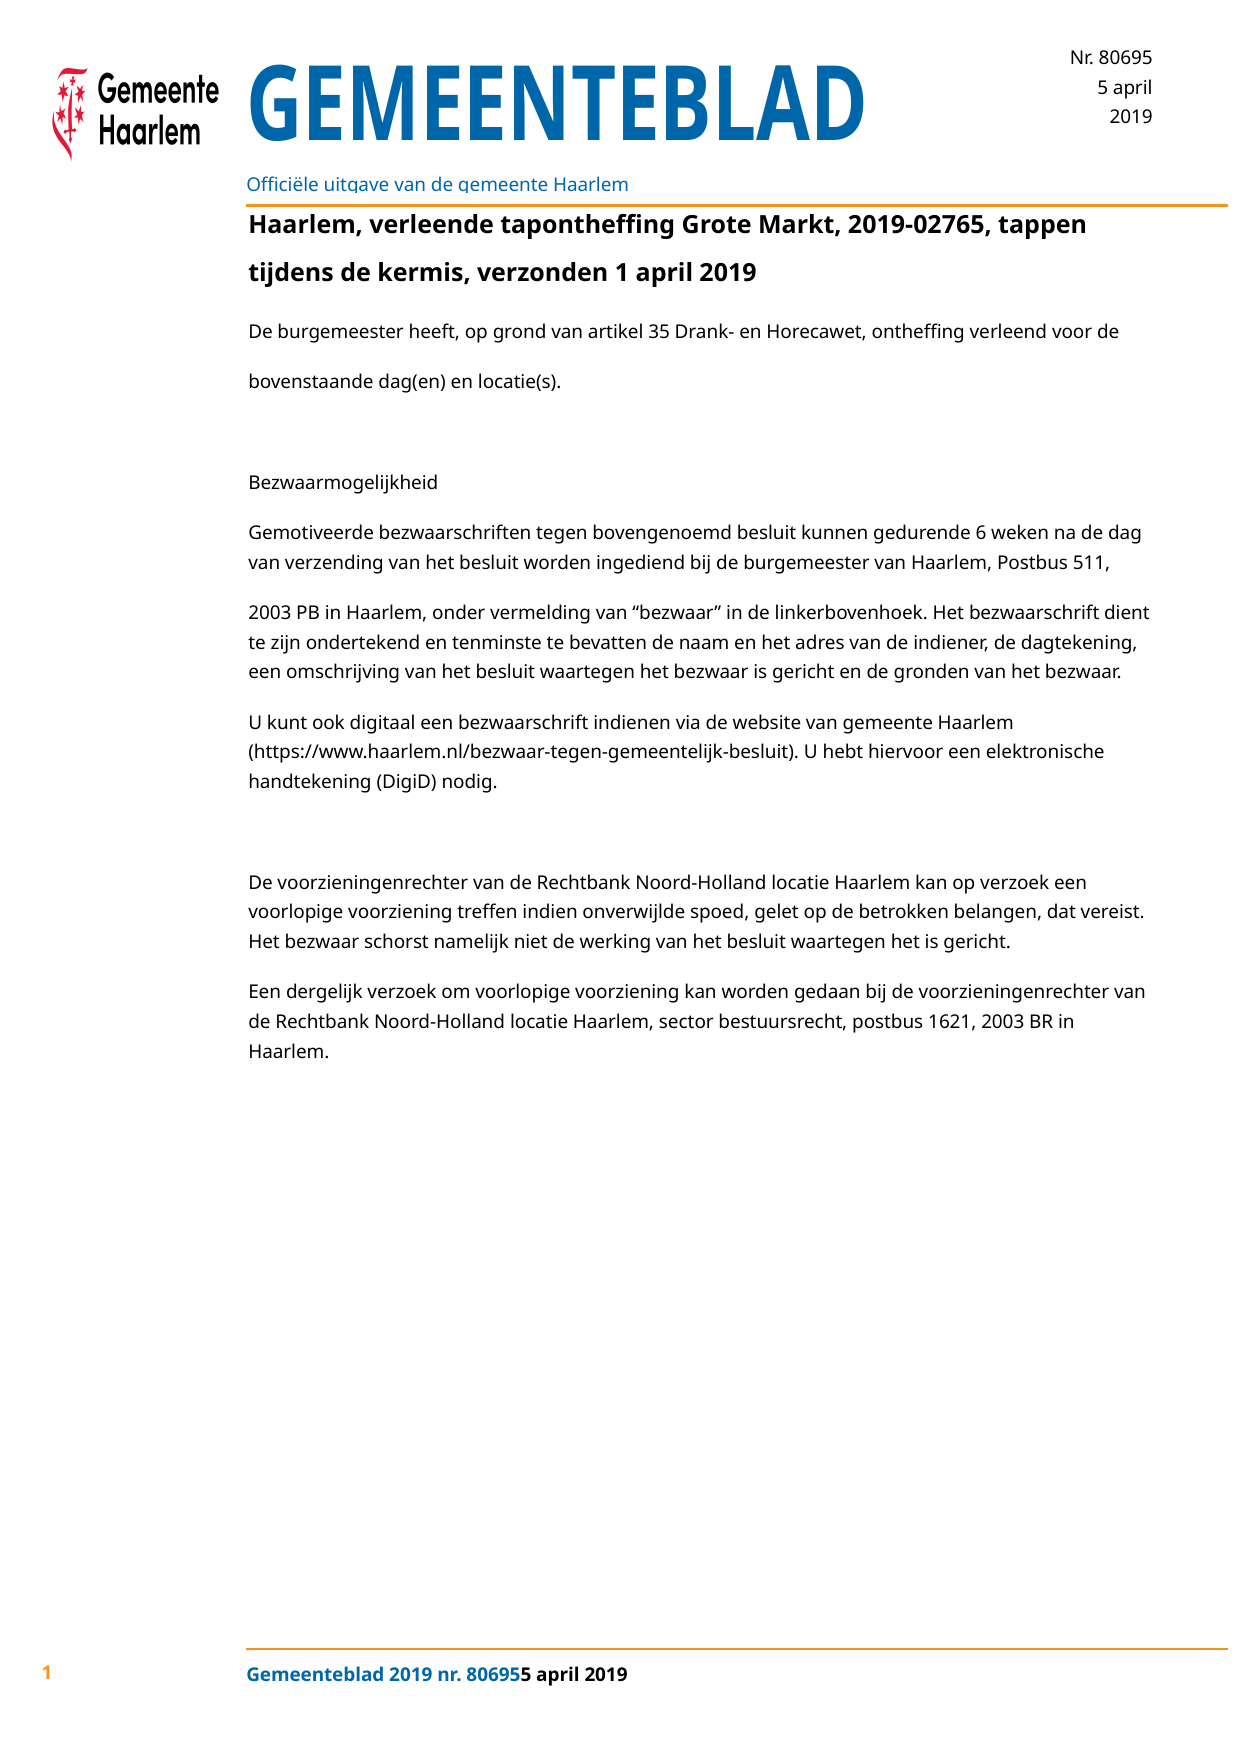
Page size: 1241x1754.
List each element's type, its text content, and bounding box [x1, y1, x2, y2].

text Gemotiveerde bezwaarschriften tegen bovengenoemd besluit kunnen gedurende 6 weken na de dag van verzending van het besluit worden ingediend bij de burgemeester van Haarlem, Postbus 511, [248, 519, 1152, 575]
text De burgemeester heeft, op grond van artikel 35 Drank- en Horecawet, ontheffing verleend voor de [248, 318, 1152, 344]
text U kunt ook digitaal een bezwaarschrift indienen via de website van gemeente Haarlem (https://www.haarlem.nl/bezwaar-tegen-gemeentelijk-besluit). U hebt hiervoor een elektronische handtekening (DigiD) nodig. [248, 709, 1152, 794]
text Bezwaarmogelijkheid [248, 469, 1152, 495]
text De voorzieningenrechter van de Rechtbank Noord-Holland locatie Haarlem kan op verzoek een voorlopige voorziening treffen indien onverwijlde spoed, gelet op de betrokken belangen, dat vereist. Het bezwaar schorst namelijk niet de werking van het besluit waartegen het is gericht. [248, 869, 1152, 954]
text Haarlem, verleende tapontheffing Grote Markt, 2019-02765, tappen tijdens de kermis, verzonden 1 april 2019 [248, 207, 1152, 288]
text Een dergelijk verzoek om voorlopige voorziening kan worden gedaan bij de voorzieningenrechter van de Rechtbank Noord-Holland locatie Haarlem, sector bestuursrecht, postbus 1621, 2003 BR in Haarlem. [248, 979, 1152, 1064]
text bovenstaande dag(en) en locatie(s). [248, 368, 1152, 394]
text 2003 PB in Haarlem, onder vermelding van “bezwaar” in de linkerbovenhoek. Het bezwaarschrift dient te zijn ondertekend en tenminste te bevatten de naam en het adres van de indiener, de dagtekening, een omschrijving van het besluit waartegen het bezwaar is gericht en de gronden van het bezwaar. [248, 599, 1152, 684]
picture [41, 47, 231, 172]
